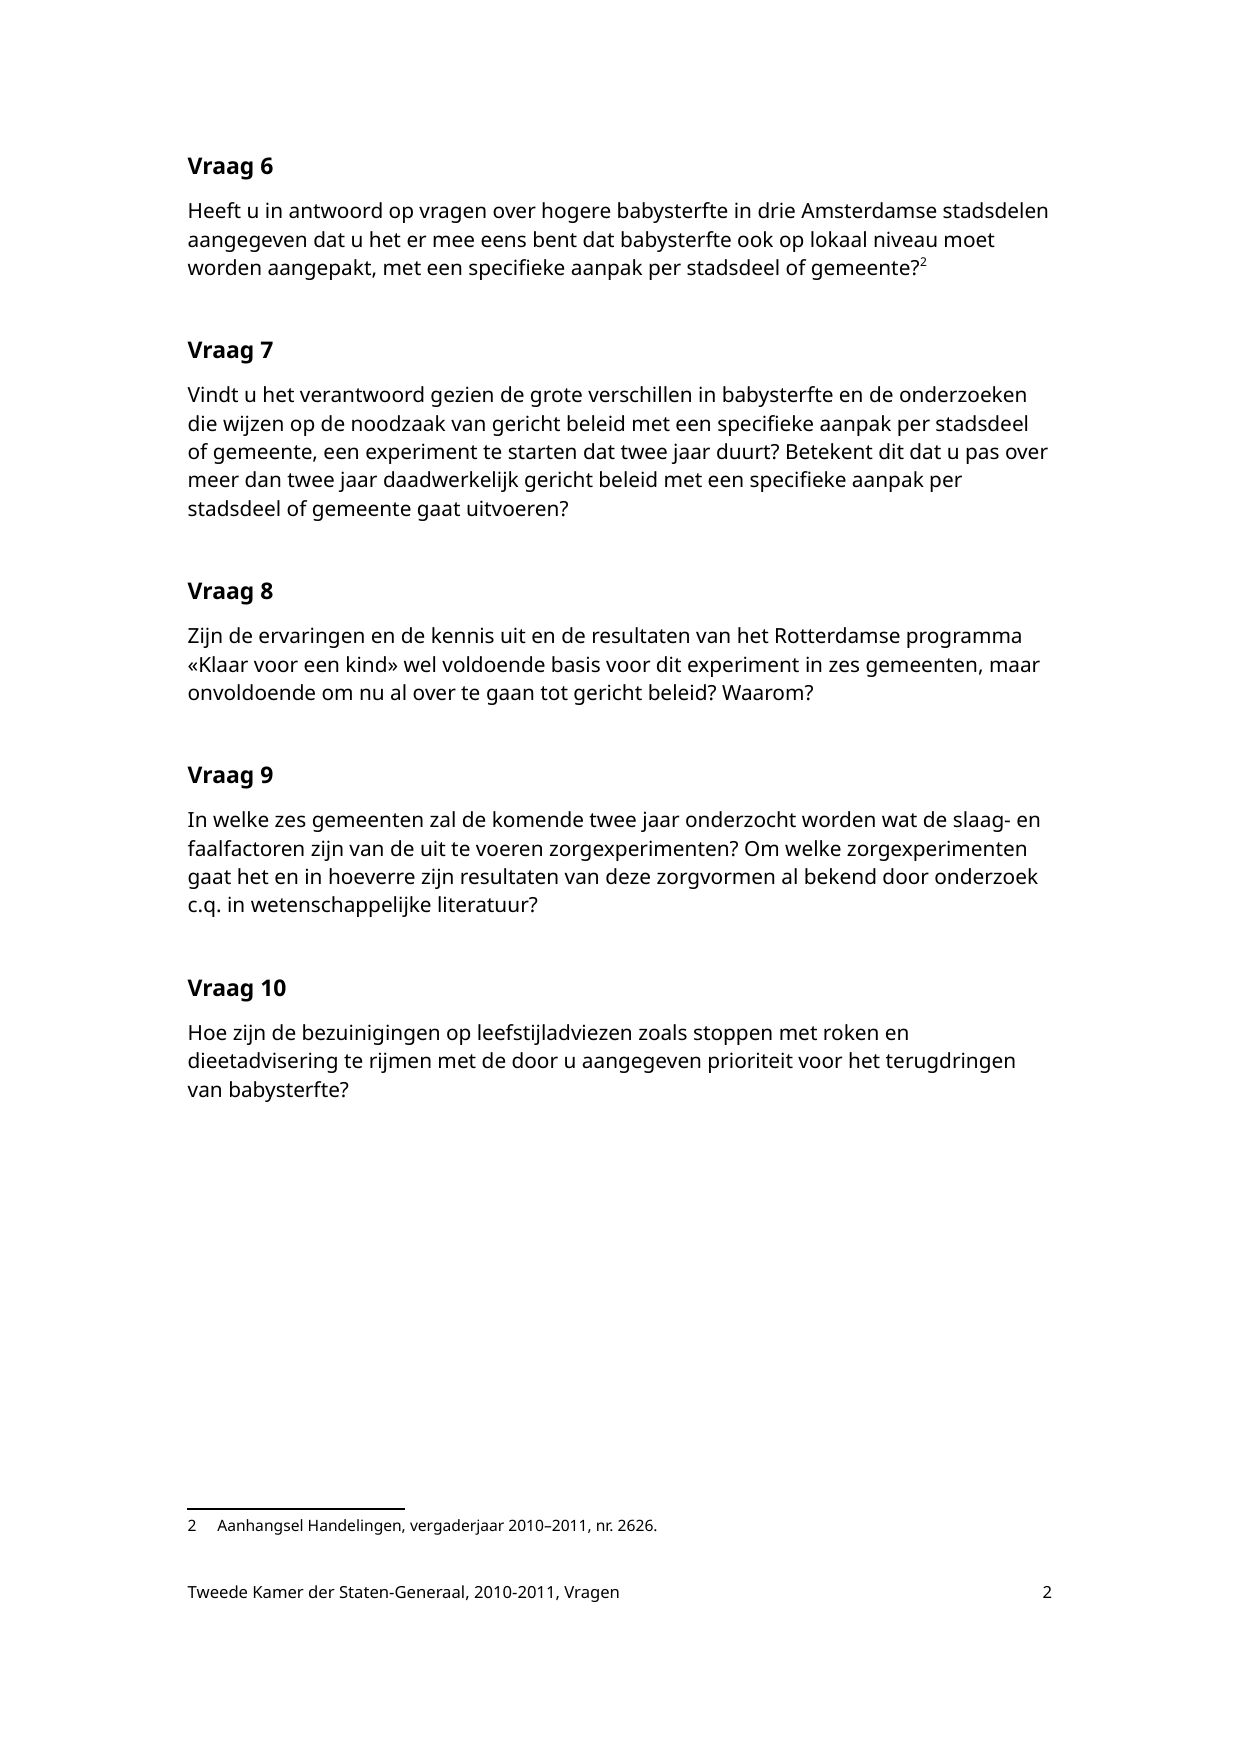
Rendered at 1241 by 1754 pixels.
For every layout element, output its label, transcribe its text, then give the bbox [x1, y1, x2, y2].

subtitle Vraag 7 [187, 334, 1053, 365]
subtitle Vraag 8 [187, 575, 1053, 606]
text Hoe zijn de bezuinigingen op leefstijladviezen zoals stoppen met roken en dieetadvisering te rijmen met de door u aangegeven prioriteit voor het terugdringen van babysterfte? [187, 1018, 1053, 1103]
text Vindt u het verantwoord gezien de grote verschillen in babysterfte en de onderzoeken die wijzen op de noodzaak van gericht beleid met een specifieke aanpak per stadsdeel of gemeente, een experiment te starten dat twee jaar duurt? Betekent dit dat u pas over meer dan twee jaar daadwerkelijk gericht beleid met een specifieke aanpak per stadsdeel of gemeente gaat uitvoeren? [187, 380, 1053, 522]
subtitle Vraag 9 [187, 759, 1053, 790]
text Aanhangsel Handelingen, vergaderjaar 2010–2011, nr. 2626. [187, 1508, 1053, 1536]
text Heeft u in antwoord op vragen over hogere babysterfte in drie Amsterdamse stadsdelen aangegeven dat u het er mee eens bent dat babysterfte ook op lokaal niveau moet worden aangepakt, met een specifieke aanpak per stadsdeel of gemeente? [187, 196, 1053, 282]
text Zijn de ervaringen en de kennis uit en de resultaten van het Rotterdamse programma «Klaar voor een kind» wel voldoende basis voor dit experiment in zes gemeenten, maar onvoldoende om nu al over te gaan tot gericht beleid? Waarom? [187, 621, 1053, 707]
subtitle Vraag 6 [187, 150, 1053, 181]
text In welke zes gemeenten zal de komende twee jaar onderzocht worden wat de slaag- en faalfactoren zijn van de uit te voeren zorgexperimenten? Om welke zorgexperimenten gaat het en in hoeverre zijn resultaten van deze zorgvormen al bekend door onderzoek c.q. in wetenschappelijke literatuur? [187, 805, 1053, 919]
subtitle Vraag 10 [187, 972, 1053, 1003]
